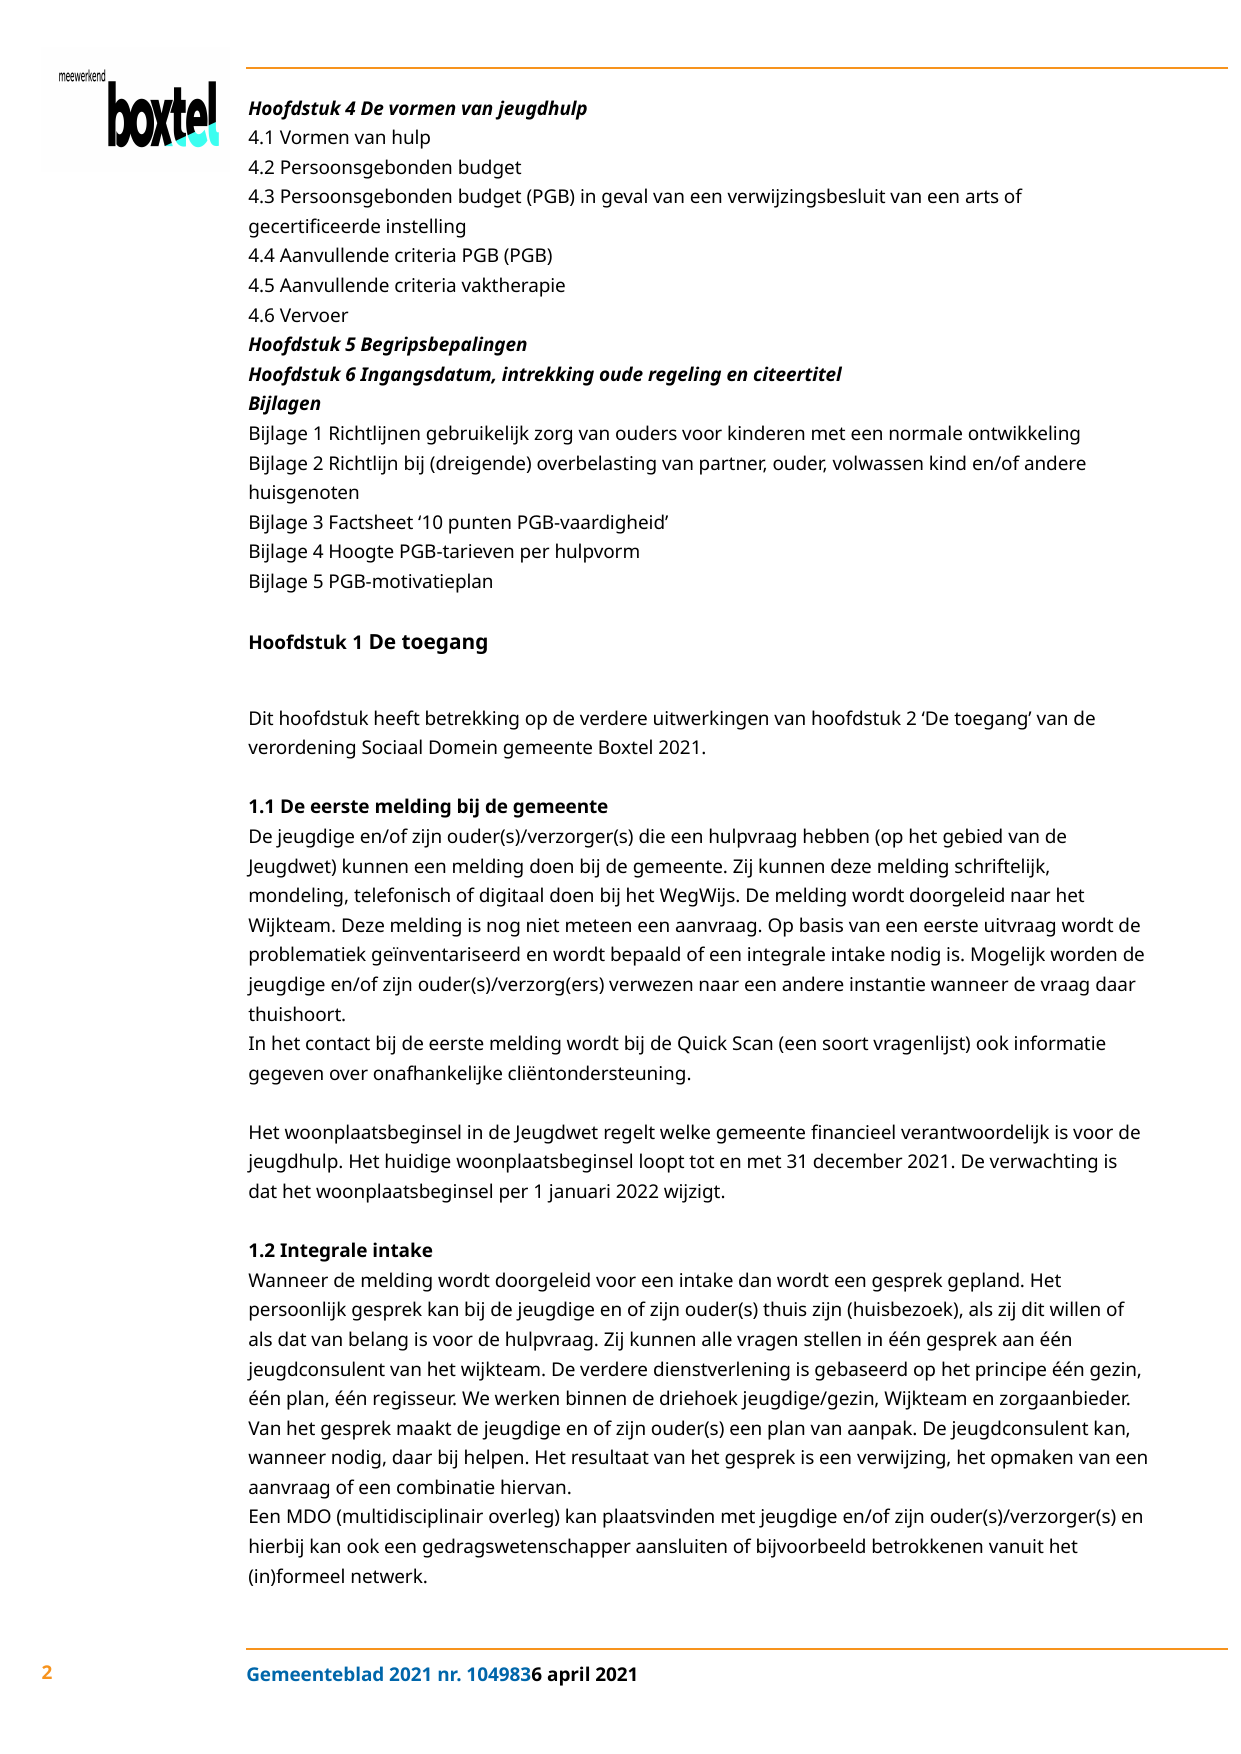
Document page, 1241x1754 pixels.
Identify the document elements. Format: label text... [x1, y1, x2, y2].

text 1.1 De eerste melding bij de gemeente [248, 794, 1152, 819]
text 4.2 Persoonsgebonden budget [248, 154, 1152, 180]
text Wanneer de melding wordt doorgeleid voor een intake dan wordt een gesprek gepland. Het persoonlijk gesprek kan bij de jeugdige en of zijn ouder(s) thuis zijn (huisbezoek), als zij dit willen of als dat van belang is voor de hulpvraag. Zij kunnen alle vragen stellen in één gesprek aan één jeugdconsulent van het wijkteam. De verdere dienstverlening is gebaseerd op het principe één gezin, één plan, één regisseur. We werken binnen de driehoek jeugdige/gezin, Wijkteam en zorgaanbieder. [248, 1267, 1152, 1411]
text 4.6 Vervoer [248, 302, 1152, 328]
text Bijlage 2 Richtlijn bij (dreigende) overbelasting van partner, ouder, volwassen kind en/of andere huisgenoten [248, 450, 1152, 505]
text 1.2 Integrale intake [248, 1237, 1152, 1263]
text Van het gesprek maakt de jeugdige en of zijn ouder(s) een plan van aanpak. De jeugdconsulent kan, wanneer nodig, daar bij helpen. Het resultaat van het gesprek is een verwijzing, het opmaken van een aanvraag of een combinatie hiervan. [248, 1415, 1152, 1500]
text Bijlage 5 PGB-motivatieplan [248, 568, 1152, 594]
text Bijlagen [248, 391, 1152, 416]
text Hoofdstuk 4 De vormen van jeugdhulp [248, 95, 1152, 121]
text 4.3 Persoonsgebonden budget (PGB) in geval van een verwijzingsbesluit van een arts of gecertificeerde instelling [248, 183, 1152, 239]
text 4.1 Vormen van hulp [248, 124, 1152, 150]
text Hoofdstuk 5 Begripsbepalingen [248, 331, 1152, 357]
text 4.5 Aanvullende criteria vaktherapie [248, 272, 1152, 298]
text Hoofdstuk 1 De toegang [248, 627, 1152, 656]
text Bijlage 4 Hoogte PGB-tarieven per hulpvorm [248, 538, 1152, 564]
text Een MDO (multidisciplinair overleg) kan plaatsvinden met jeugdige en/of zijn ouder(s)/verzorger(s) en hierbij kan ook een gedragswetenschapper aansluiten of bijvoorbeeld betrokkenen vanuit het (in)formeel netwerk. [248, 1504, 1152, 1589]
text In het contact bij de eerste melding wordt bij de Quick Scan (een soort vragenlijst) ook informatie gegeven over onafhankelijke cliëntondersteuning. [248, 1030, 1152, 1086]
text Het woonplaatsbeginsel in de Jeugdwet regelt welke gemeente financieel verantwoordelijk is voor de jeugdhulp. Het huidige woonplaatsbeginsel loopt tot en met 31 december 2021. De verwachting is dat het woonplaatsbeginsel per 1 januari 2022 wijzigt. [248, 1119, 1152, 1204]
text Bijlage 3 Factsheet ‘10 punten PGB-vaardigheid’ [248, 509, 1152, 535]
text Dit hoofdstuk heeft betrekking op de verdere uitwerkingen van hoofdstuk 2 ‘De toegang’ van de verordening Sociaal Domein gemeente Boxtel 2021. [248, 705, 1152, 760]
text 4.4 Aanvullende criteria PGB (PGB) [248, 243, 1152, 268]
text Hoofdstuk 6 Ingangsdatum, intrekking oude regeling en citeertitel [248, 361, 1152, 387]
text Bijlage 1 Richtlijnen gebruikelijk zorg van ouders voor kinderen met een normale ontwikkeling [248, 420, 1152, 446]
text De jeugdige en/of zijn ouder(s)/verzorger(s) die een hulpvraag hebben (op het gebied van de Jeugdwet) kunnen een melding doen bij de gemeente. Zij kunnen deze melding schriftelijk, mondeling, telefonisch of digitaal doen bij het WegWijs. De melding wordt doorgeleid naar het Wijkteam. Deze melding is nog niet meteen een aanvraag. Op basis van een eerste uitvraag wordt de problematiek geïnventariseerd en wordt bepaald of een integrale intake nodig is. Mogelijk worden de jeugdige en/of zijn ouder(s)/verzorg(ers) verwezen naar een andere instantie wanneer de vraag daar thuishoort. [248, 823, 1152, 1027]
picture [41, 47, 231, 172]
